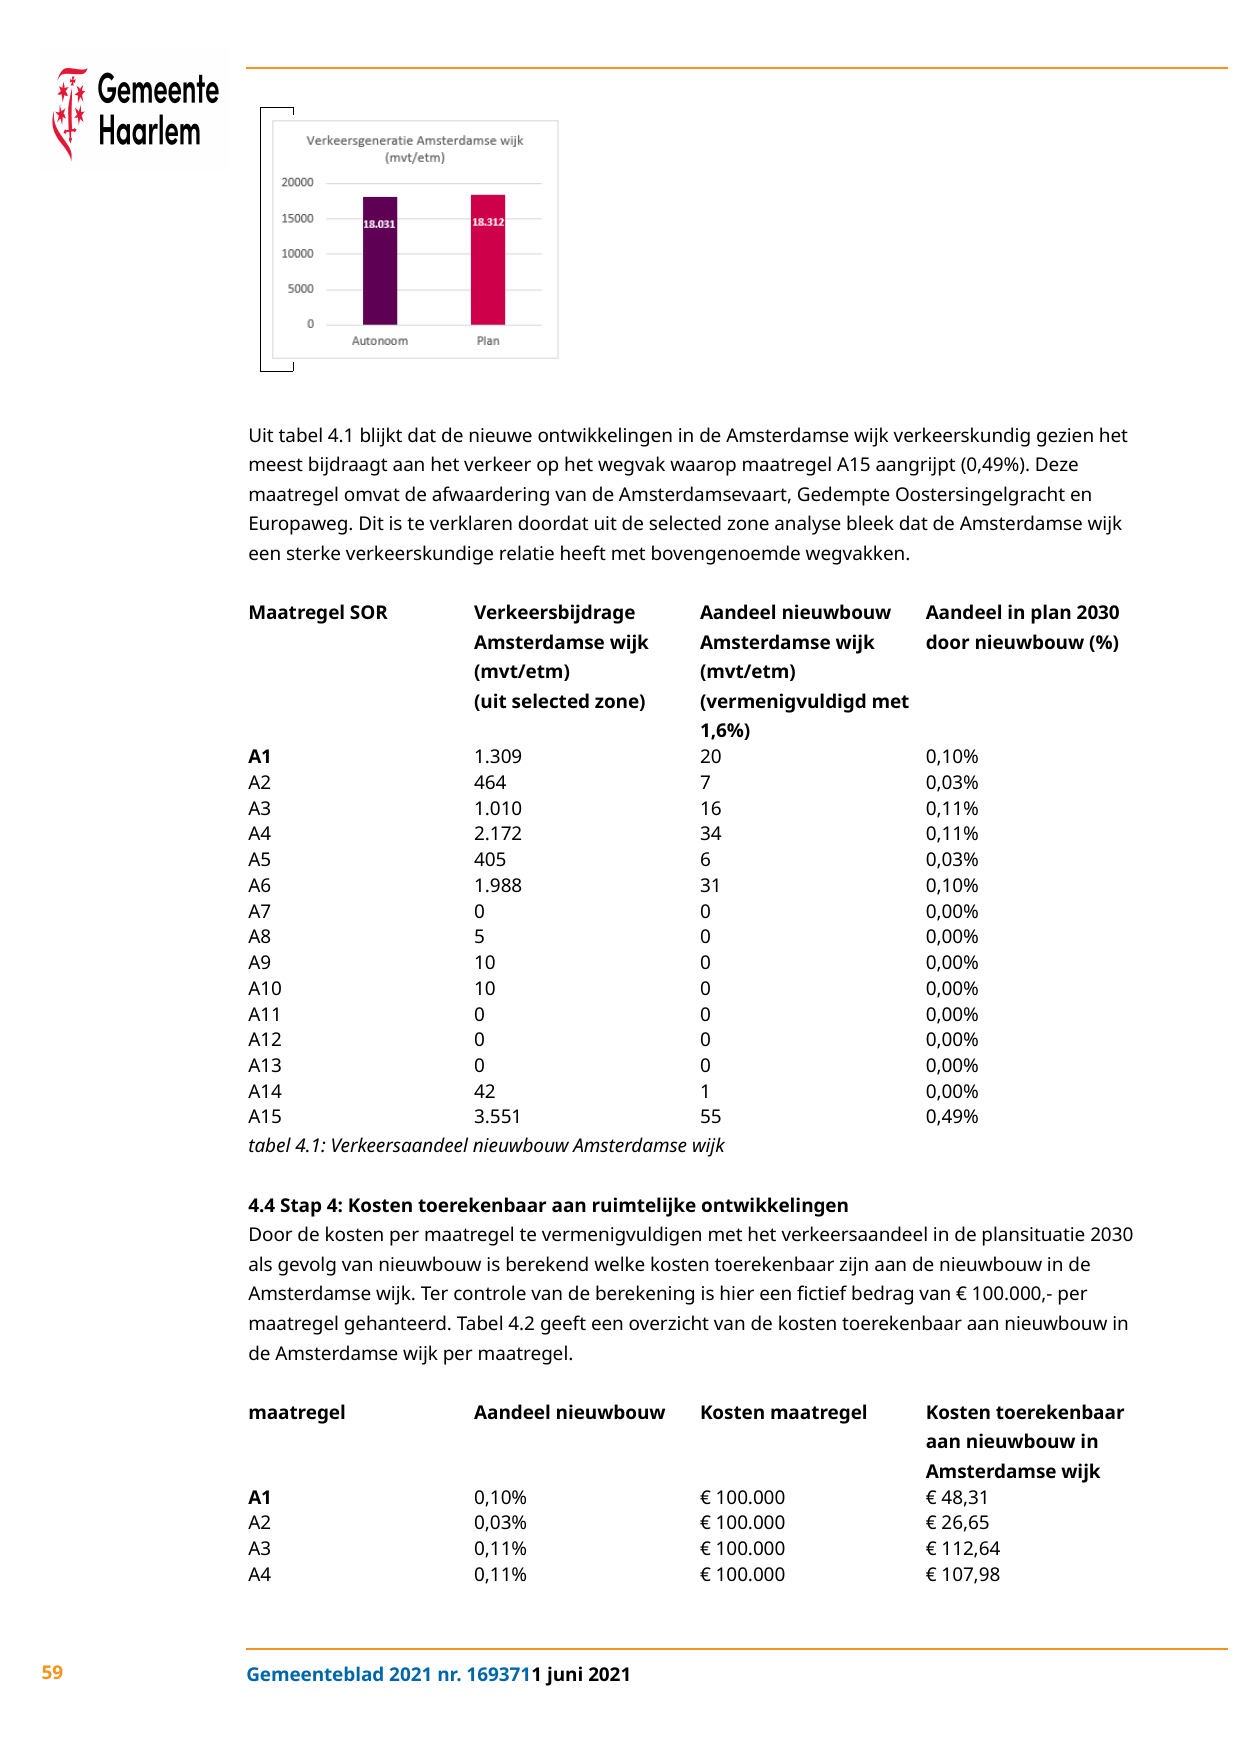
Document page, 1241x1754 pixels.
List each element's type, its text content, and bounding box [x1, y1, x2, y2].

table_header Kosten maatregel [700, 1399, 926, 1484]
table_cell A1 [248, 744, 474, 769]
table_cell A2 [248, 769, 474, 795]
table_cell 1 [700, 1078, 926, 1104]
table_cell 405 [474, 846, 700, 872]
table_cell € 48,31 [926, 1484, 1152, 1509]
table_cell 20 [700, 744, 926, 769]
table_cell € 100.000 [700, 1535, 926, 1561]
table_cell A13 [248, 1052, 474, 1078]
table_cell 0,03% [926, 846, 1152, 872]
table_cell € 26,65 [926, 1510, 1152, 1535]
table_cell A11 [248, 1001, 474, 1026]
table_cell 464 [474, 769, 700, 795]
table_cell 31 [700, 872, 926, 898]
table_cell 0,03% [926, 769, 1152, 795]
table_cell 2.172 [474, 821, 700, 846]
table_cell A2 [248, 1510, 474, 1535]
text 4.4 Stap 4: Kosten toerekenbaar aan ruimtelijke ontwikkelingen [248, 1192, 1152, 1217]
table_header Aandeel nieuwbouw Amsterdamse wijk (mvt/etm) (vermenigvuldigd met 1,6%) [700, 599, 926, 743]
table_cell 5 [474, 924, 700, 949]
table_cell 0,00% [926, 1052, 1152, 1078]
table_cell 0 [474, 1026, 700, 1052]
table_header Maatregel SOR [248, 599, 474, 743]
table_cell 16 [700, 795, 926, 821]
table_cell 0,00% [926, 975, 1152, 1001]
picture [41, 47, 231, 172]
table_cell 1.988 [474, 872, 700, 898]
table_cell 0 [474, 1001, 700, 1026]
table_cell 0 [700, 898, 926, 923]
table_cell A7 [248, 898, 474, 923]
table_cell 0,00% [926, 898, 1152, 923]
table_cell 6 [700, 846, 926, 872]
table_cell A8 [248, 924, 474, 949]
table_cell A3 [248, 795, 474, 821]
table_cell 0,11% [926, 795, 1152, 821]
table_header Kosten toerekenbaar aan nieuwbouw in Amsterdamse wijk [926, 1399, 1152, 1484]
table_cell € 100.000 [700, 1510, 926, 1535]
table_cell 0 [700, 949, 926, 975]
table_cell 0 [474, 898, 700, 923]
table_cell 0 [474, 1052, 700, 1078]
table_cell 0,10% [474, 1484, 700, 1509]
table_cell 3.551 [474, 1104, 700, 1129]
table_cell € 107,98 [926, 1561, 1152, 1587]
table_cell € 100.000 [700, 1484, 926, 1509]
text Uit tabel 4.1 blijkt dat de nieuwe ontwikkelingen in de Amsterdamse wijk verkeerskundig gezien het meest bijdraagt aan het verkeer op het wegvak waarop maatregel A15 aangrijpt (0,49%). Deze maatregel omvat de afwaardering van de Amsterdamsevaart, Gedempte Oostersingelgracht en Europaweg. Dit is te verklaren doordat uit de selected zone analyse bleek dat de Amsterdamse wijk een sterke verkeerskundige relatie heeft met bovengenoemde wegvakken. [248, 422, 1152, 566]
table_cell 0 [700, 924, 926, 949]
table_cell A9 [248, 949, 474, 975]
table_cell 42 [474, 1078, 700, 1104]
table_cell A4 [248, 1561, 474, 1587]
table_cell 0,11% [474, 1561, 700, 1587]
table_cell 0 [700, 1052, 926, 1078]
table_header Verkeersbijdrage Amsterdamse wijk (mvt/etm) (uit selected zone) [474, 599, 700, 743]
table_cell 7 [700, 769, 926, 795]
table_cell € 100.000 [700, 1561, 926, 1587]
table_cell 0,00% [926, 1026, 1152, 1052]
table_cell 0,11% [926, 821, 1152, 846]
table_cell A10 [248, 975, 474, 1001]
table_cell 0,10% [926, 744, 1152, 769]
table_cell € 112,64 [926, 1535, 1152, 1561]
table_header maatregel [248, 1399, 474, 1484]
table_cell 55 [700, 1104, 926, 1129]
table_cell 1.010 [474, 795, 700, 821]
table_cell 0 [700, 1001, 926, 1026]
table_cell A4 [248, 821, 474, 846]
table_cell 10 [474, 949, 700, 975]
table_cell 0,00% [926, 1078, 1152, 1104]
table_cell 0,00% [926, 949, 1152, 975]
table_cell 1.309 [474, 744, 700, 769]
table_cell A6 [248, 872, 474, 898]
picture [268, 115, 565, 362]
table_cell 10 [474, 975, 700, 1001]
table_cell 0 [700, 975, 926, 1001]
table_cell A1 [248, 1484, 474, 1509]
table_cell 0,00% [926, 1001, 1152, 1026]
table_cell A5 [248, 846, 474, 872]
table_cell 34 [700, 821, 926, 846]
table_header Aandeel in plan 2030 door nieuwbouw (%) [926, 599, 1152, 743]
text Door de kosten per maatregel te vermenigvuldigen met het verkeersaandeel in de plansituatie 2030 als gevolg van nieuwbouw is berekend welke kosten toerekenbaar zijn aan de nieuwbouw in de Amsterdamse wijk. Ter controle van de berekening is hier een fictief bedrag van € 100.000,- per maatregel gehanteerd. Tabel 4.2 geeft een overzicht van de kosten toerekenbaar aan nieuwbouw in de Amsterdamse wijk per maatregel. [248, 1221, 1152, 1365]
table_cell 0,49% [926, 1104, 1152, 1129]
table_cell 0 [700, 1026, 926, 1052]
table_cell 0,11% [474, 1535, 700, 1561]
table_cell A3 [248, 1535, 474, 1561]
table_cell 0,00% [926, 924, 1152, 949]
table_cell 0,10% [926, 872, 1152, 898]
table_cell A14 [248, 1078, 474, 1104]
table_cell A12 [248, 1026, 474, 1052]
text tabel 4.1: Verkeersaandeel nieuwbouw Amsterdamse wijk [248, 1133, 1152, 1158]
table_cell 0,03% [474, 1510, 700, 1535]
table_cell A15 [248, 1104, 474, 1129]
table_header Aandeel nieuwbouw [474, 1399, 700, 1484]
